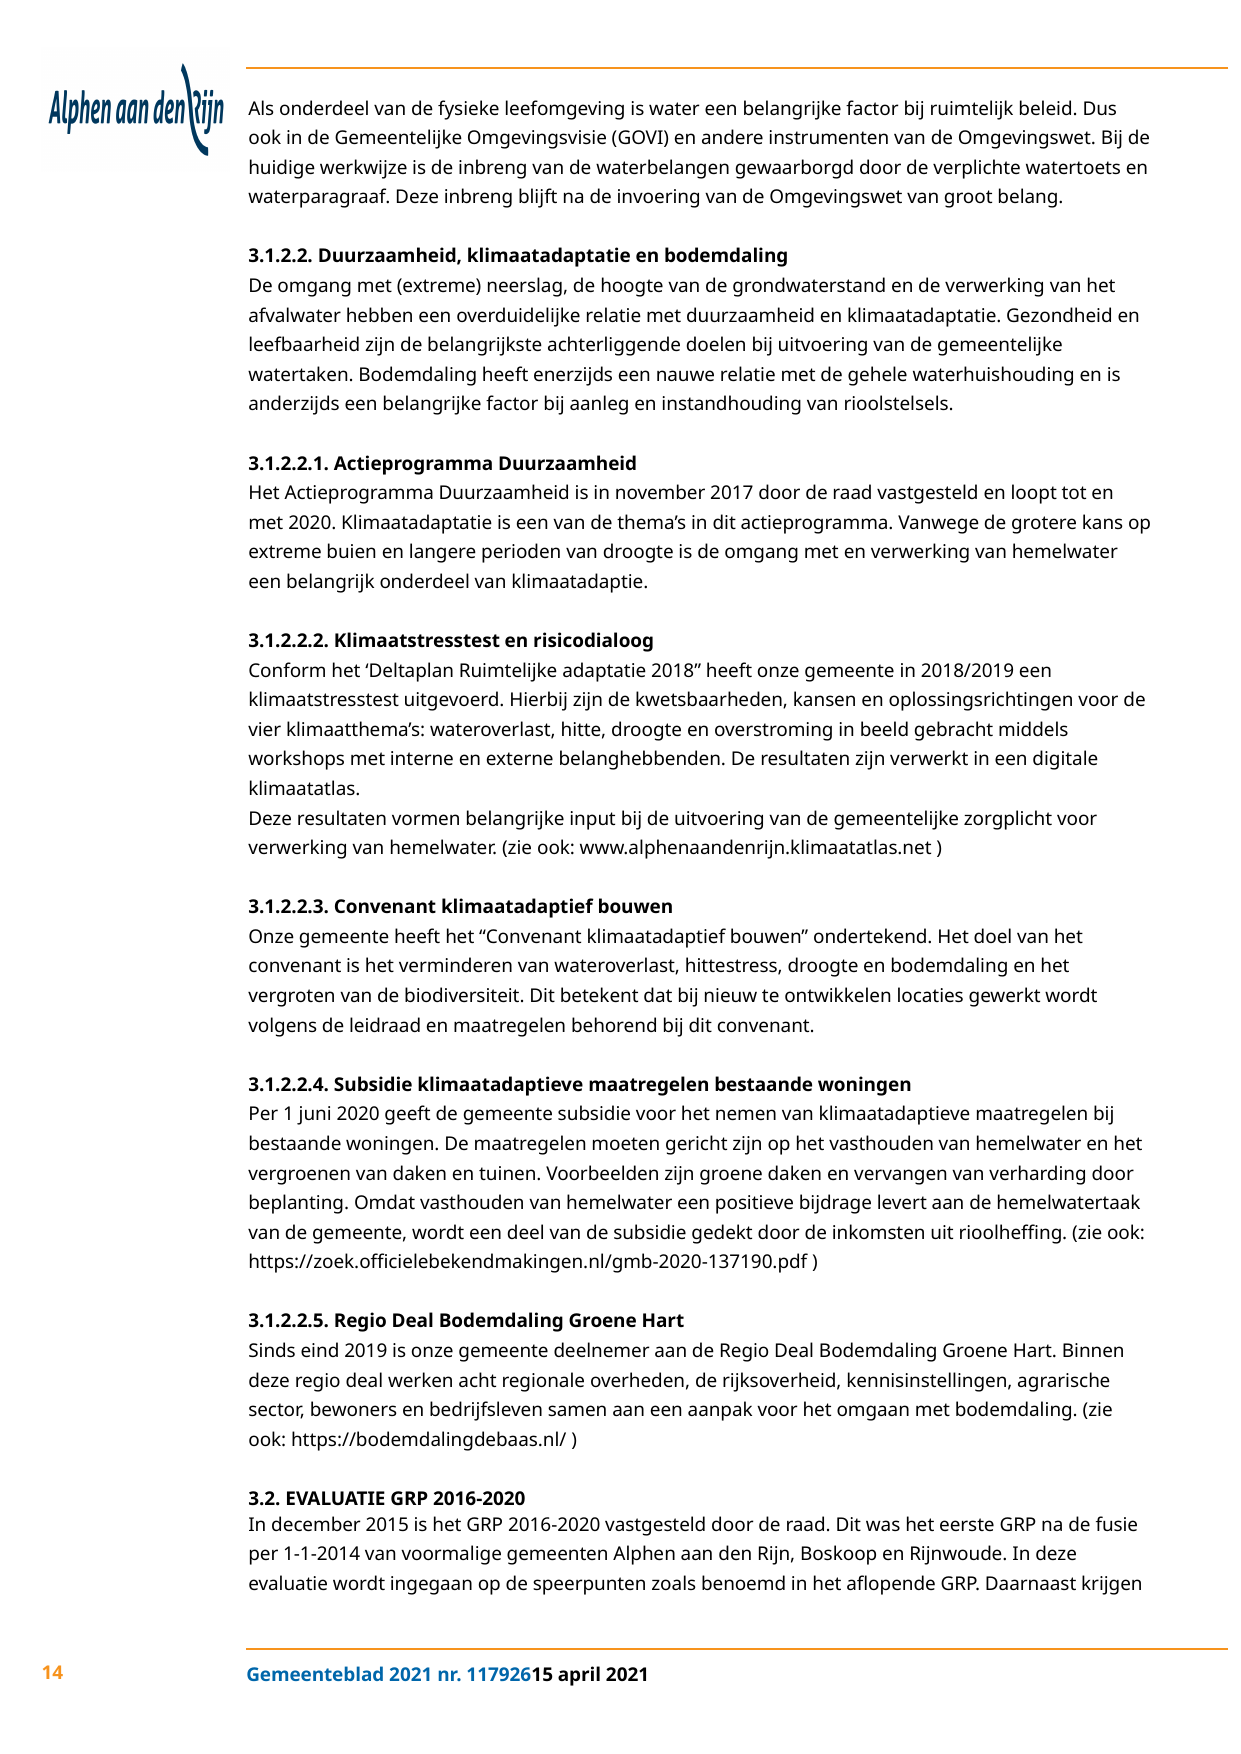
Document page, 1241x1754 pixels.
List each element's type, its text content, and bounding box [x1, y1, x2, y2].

text Per 1 juni 2020 geeft de gemeente subsidie voor het nemen van klimaatadaptieve maatregelen bij bestaande woningen. De maatregelen moeten gericht zijn op het vasthouden van hemelwater en het vergroenen van daken en tuinen. Voorbeelden zijn groene daken en vervangen van verharding door beplanting. Omdat vasthouden van hemelwater een positieve bijdrage levert aan de hemelwatertaak van de gemeente, wordt een deel van de subsidie gedekt door de inkomsten uit rioolheffing. (zie ook: https://zoek.officielebekendmakingen.nl/gmb-2020-137190.pdf ) [248, 1101, 1152, 1274]
text Onze gemeente heeft het “Convenant klimaatadaptief bouwen” ondertekend. Het doel van het convenant is het verminderen van wateroverlast, hittestress, droogte en bodemdaling en het vergroten van de biodiversiteit. Dit betekent dat bij nieuw te ontwikkelen locaties gewerkt wordt volgens de leidraad en maatregelen behorend bij dit convenant. [248, 923, 1152, 1038]
text Sinds eind 2019 is onze gemeente deelnemer aan de Regio Deal Bodemdaling Groene Hart. Binnen deze regio deal werken acht regionale overheden, de rijksoverheid, kennisinstellingen, agrarische sector, bewoners en bedrijfsleven samen aan een aanpak voor het omgaan met bodemdaling. (zie ook: https://bodemdalingdebaas.nl/ ) [248, 1337, 1152, 1452]
text Deze resultaten vormen belangrijke input bij de uitvoering van de gemeentelijke zorgplicht voor verwerking van hemelwater. (zie ook: www.alphenaandenrijn.klimaatatlas.net ) [248, 805, 1152, 860]
picture [41, 47, 231, 172]
text 3.1.2.2.5. Regio Deal Bodemdaling Groene Hart [248, 1308, 1152, 1333]
text Als onderdeel van de fysieke leefomgeving is water een belangrijke factor bij ruimtelijk beleid. Dus ook in de Gemeentelijke Omgevingsvisie (GOVI) en andere instrumenten van de Omgevingswet. Bij de huidige werkwijze is de inbreng van de waterbelangen gewaarborgd door de verplichte watertoets en waterparagraaf. Deze inbreng blijft na de invoering van de Omgevingswet van groot belang. [248, 95, 1152, 209]
text 3.1.2.2. Duurzaamheid, klimaatadaptatie en bodemdaling [248, 243, 1152, 268]
text 3.1.2.2.1. Actieprogramma Duurzaamheid [248, 450, 1152, 476]
text 3.1.2.2.2. Klimaatstresstest en risicodialoog [248, 627, 1152, 653]
text Het Actieprogramma Duurzaamheid is in november 2017 door de raad vastgesteld en loopt tot en met 2020. Klimaatadaptatie is een van de thema’s in dit actieprogramma. Vanwege de grotere kans op extreme buien en langere perioden van droogte is de omgang met en verwerking van hemelwater een belangrijk onderdeel van klimaatadaptie. [248, 479, 1152, 594]
text De omgang met (extreme) neerslag, de hoogte van de grondwaterstand en de verwerking van het afvalwater hebben een overduidelijke relatie met duurzaamheid en klimaatadaptatie. Gezondheid en leefbaarheid zijn de belangrijkste achterliggende doelen bij uitvoering van de gemeentelijke watertaken. Bodemdaling heeft enerzijds een nauwe relatie met de gehele waterhuishouding en is anderzijds een belangrijke factor bij aanleg en instandhouding van rioolstelsels. [248, 272, 1152, 416]
text Conform het ‘Deltaplan Ruimtelijke adaptatie 2018” heeft onze gemeente in 2018/2019 een klimaatstresstest uitgevoerd. Hierbij zijn de kwetsbaarheden, kansen en oplossingsrichtingen voor de vier klimaatthema’s: wateroverlast, hitte, droogte en overstroming in beeld gebracht middels workshops met interne en externe belanghebbenden. De resultaten zijn verwerkt in een digitale klimaatatlas. [248, 657, 1152, 801]
text 3.1.2.2.4. Subsidie klimaatadaptieve maatregelen bestaande woningen [248, 1071, 1152, 1097]
text In december 2015 is het GRP 2016-2020 vastgesteld door de raad. Dit was het eerste GRP na de fusie per 1-1-2014 van voormalige gemeenten Alphen aan den Rijn, Boskoop en Rijnwoude. In deze evaluatie wordt ingegaan op de speerpunten zoals benoemd in het aflopende GRP. Daarnaast krijgen [248, 1511, 1152, 1596]
text 3.1.2.2.3. Convenant klimaatadaptief bouwen [248, 893, 1152, 919]
text 3.2. EVALUATIE GRP 2016-2020 [248, 1485, 1152, 1511]
